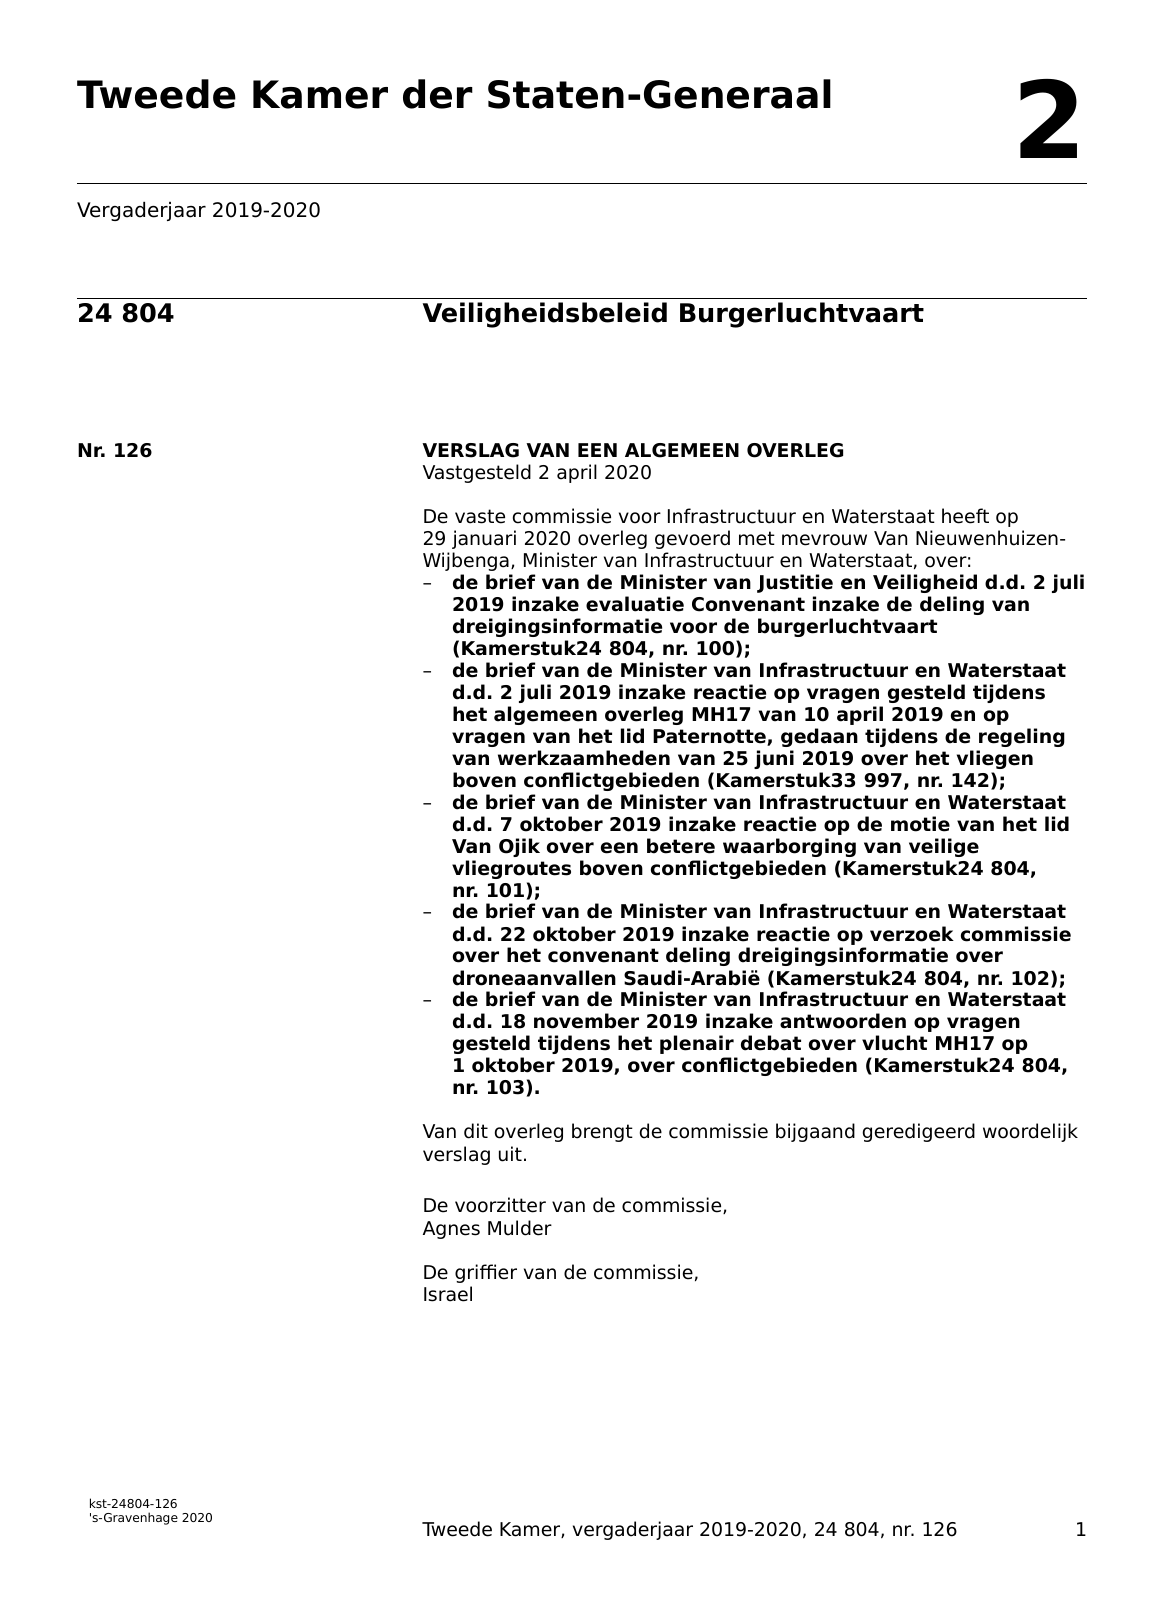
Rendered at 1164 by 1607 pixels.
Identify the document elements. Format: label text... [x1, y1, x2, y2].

subtitle Nr. 126 VERSLAG VAN EEN ALGEMEEN OVERLEG [77, 440, 1087, 462]
text De griffier van de commissie, Israel [422, 1262, 1087, 1306]
text Vastgesteld 2 april 2020 [422, 462, 1087, 484]
text kst-24804-126 [88, 1497, 323, 1511]
text – de brief van de Minister van Infrastructuur en Waterstaat d.d. 2 juli 2019 inzake reactie op vragen gesteld tijdens het algemeen overleg MH17 van 10 april 2019 en op vragen van het lid Paternotte, gedaan tijdens de regeling van werkzaamheden van 25 juni 2019 over het vliegen boven conflictgebieden (Kamerstuk33 997, nr. 142); [422, 660, 1087, 792]
text – de brief van de Minister van Infrastructuur en Waterstaat d.d. 7 oktober 2019 inzake reactie op de motie van het lid Van Ojik over een betere waarborging van veilige vliegroutes boven conflictgebieden (Kamerstuk24 804, nr. 101); [422, 792, 1087, 901]
text De vaste commissie voor Infrastructuur en Waterstaat heeft op 29 januari 2020 overleg gevoerd met mevrouw Van Nieuwenhuizen-Wijbenga, Minister van Infrastructuur en Waterstaat, over: [422, 506, 1087, 572]
text – de brief van de Minister van Infrastructuur en Waterstaat d.d. 18 november 2019 inzake antwoorden op vragen gesteld tijdens het plenair debat over vlucht MH17 op 1 oktober 2019, over conflictgebieden (Kamerstuk24 804, nr. 103). [422, 989, 1087, 1099]
text Van dit overleg brengt de commissie bijgaand geredigeerd woordelijk verslag uit. [422, 1121, 1087, 1165]
text De voorzitter van de commissie, Agnes Mulder [422, 1195, 1087, 1239]
table_header Tweede Kamer der Staten-Generaal [77, 59, 886, 183]
text – de brief van de Minister van Infrastructuur en Waterstaat d.d. 22 oktober 2019 inzake reactie op verzoek commissie over het convenant deling dreigingsinformatie over droneaanvallen Saudi-Arabië (Kamerstuk24 804, nr. 102); [422, 901, 1087, 989]
text 's-Gravenhage 2020 [88, 1511, 323, 1525]
text – de brief van de Minister van Justitie en Veiligheid d.d. 2 juli 2019 inzake evaluatie Convenant inzake de deling van dreigingsinformatie voor de burgerluchtvaart (Kamerstuk24 804, nr. 100); [422, 572, 1087, 660]
table_header 2 [886, 59, 1087, 183]
table_cell Vergaderjaar 2019-2020 [77, 184, 1087, 298]
subtitle 24 804 Veiligheidsbeleid Burgerluchtvaart [77, 299, 1087, 329]
